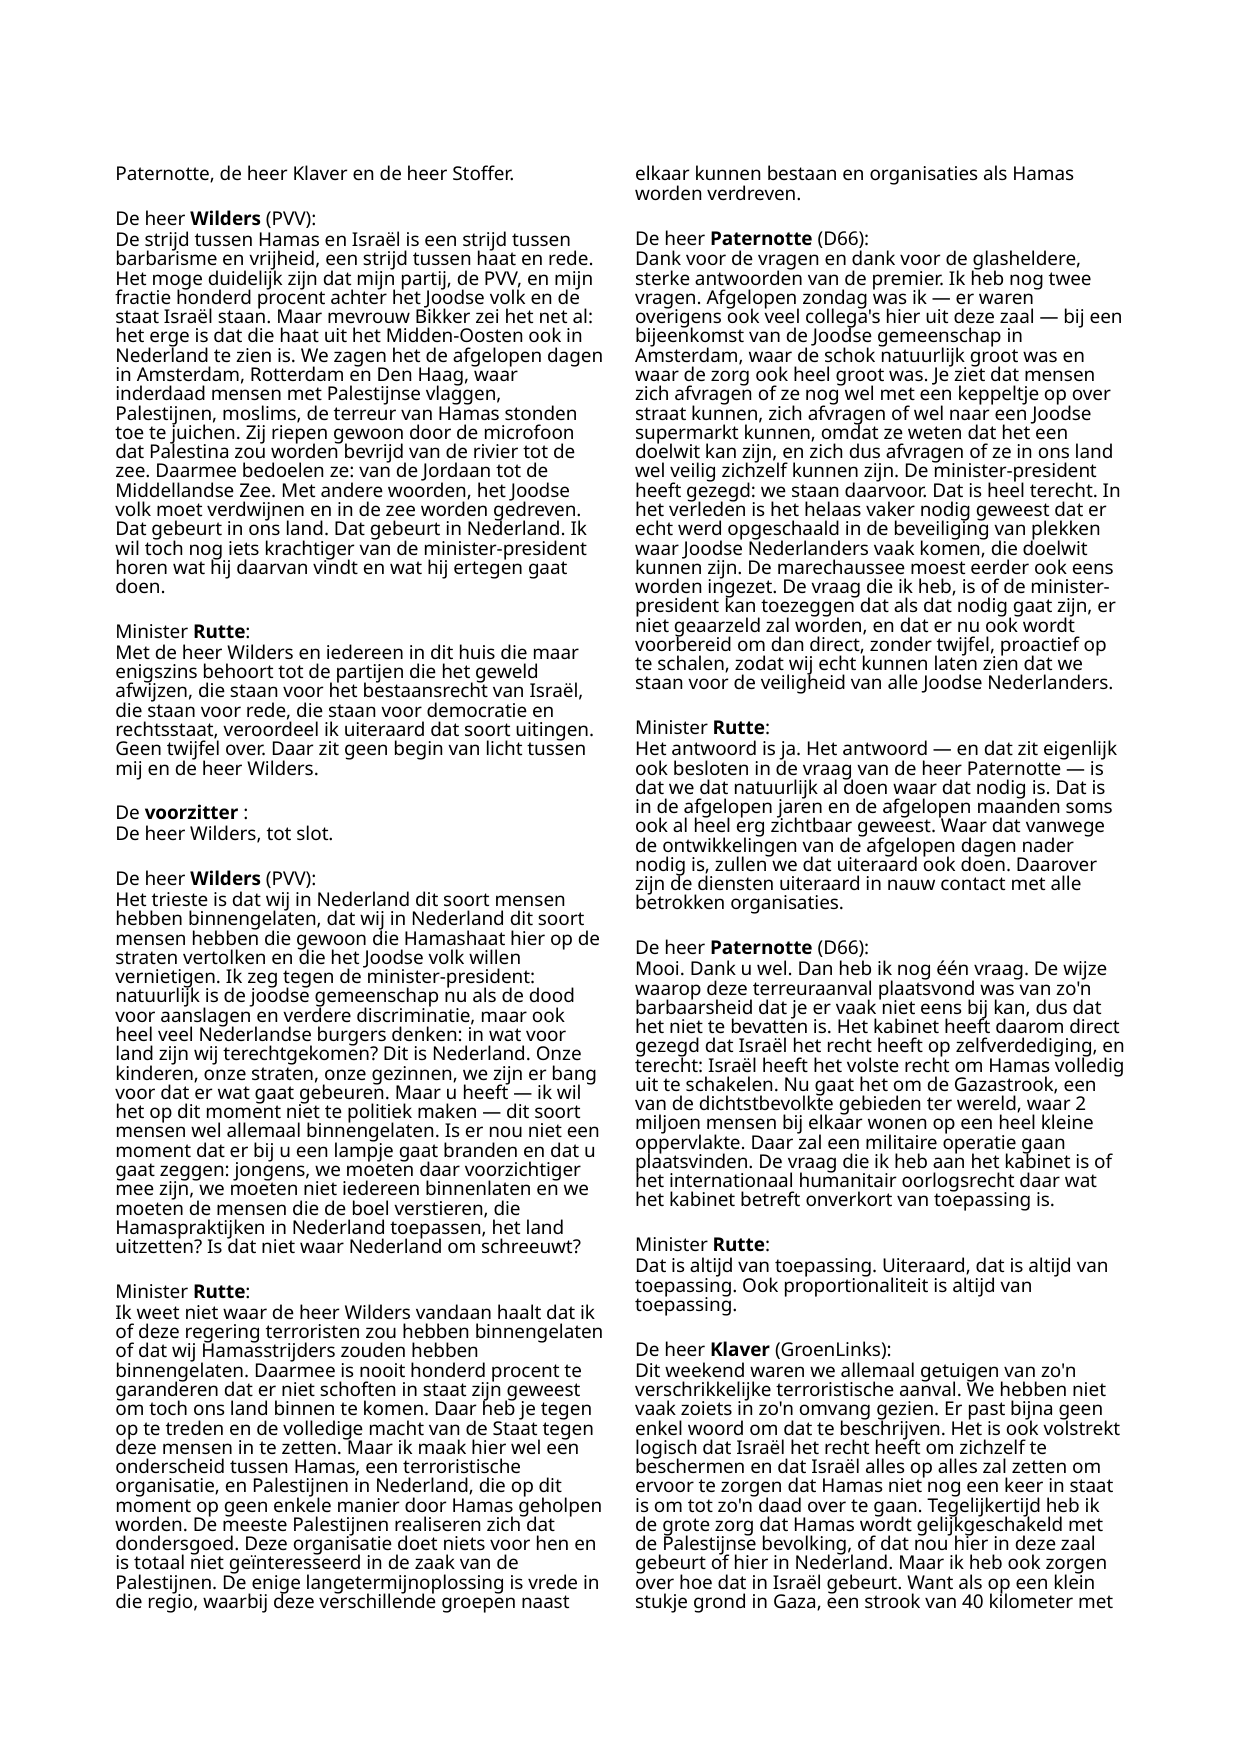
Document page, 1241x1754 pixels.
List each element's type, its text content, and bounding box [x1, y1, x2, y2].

text De heer Wilders (PVV): [115, 865, 605, 891]
text De heer Wilders, tot slot. [115, 825, 605, 844]
text Minister Rutte: [115, 618, 605, 644]
text Minister Rutte: [115, 1278, 605, 1304]
text De heer Paternotte (D66): [635, 225, 1125, 250]
text De strijd tussen Hamas en Israël is een strijd tussen barbarisme en vrijheid, een strijd tussen haat en rede. Het moge duidelijk zijn dat mijn partij, de PVV, en mijn fractie honderd procent achter het Joodse volk en de staat Israël staan. Maar mevrouw Bikker zei het net al: het erge is dat die haat uit het Midden-Oosten ook in Nederland te zien is. We zagen het de afgelopen dagen in Amsterdam, Rotterdam en Den Haag, waar inderdaad mensen met Palestijnse vlaggen, Palestijnen, moslims, de terreur van Hamas stonden toe te juichen. Zij riepen gewoon door de microfoon dat Palestina zou worden bevrijd van de rivier tot de zee. Daarmee bedoelen ze: van de Jordaan tot de Middellandse Zee. Met andere woorden, het Joodse volk moet verdwijnen en in de zee worden gedreven. Dat gebeurt in ons land. Dat gebeurt in Nederland. Ik wil toch nog iets krachtiger van de minister-president horen wat hij daarvan vindt en wat hij ertegen gaat doen. [115, 231, 605, 597]
text Minister Rutte: [635, 714, 1125, 740]
text De voorzitter : [115, 799, 605, 825]
text Paternotte, de heer Klaver en de heer Stoffer. [115, 165, 605, 184]
text Mooi. Dank u wel. Dan heb ik nog één vraag. De wijze waarop deze terreuraanval plaatsvond was van zo'n barbaarsheid dat je er vaak niet eens bij kan, dus dat het niet te bevatten is. Het kabinet heeft daarom direct gezegd dat Israël het recht heeft op zelfverdediging, en terecht: Israël heeft het volste recht om Hamas volledig uit te schakelen. Nu gaat het om de Gazastrook, een van de dichtstbevolkte gebieden ter wereld, waar 2 miljoen mensen bij elkaar wonen op een heel kleine oppervlakte. Daar zal een militaire operatie gaan plaatsvinden. De vraag die ik heb aan het kabinet is of het internationaal humanitair oorlogsrecht daar wat het kabinet betreft onverkort van toepassing is. [635, 960, 1125, 1211]
text Het antwoord is ja. Het antwoord — en dat zit eigenlijk ook besloten in de vraag van de heer Paternotte — is dat we dat natuurlijk al doen waar dat nodig is. Dat is in de afgelopen jaren en de afgelopen maanden soms ook al heel erg zichtbaar geweest. Waar dat vanwege de ontwikkelingen van de afgelopen dagen nader nodig is, zullen we dat uiteraard ook doen. Daarover zijn de diensten uiteraard in nauw contact met alle betrokken organisaties. [635, 740, 1125, 914]
text Dit weekend waren we allemaal getuigen van zo'n verschrikkelijke terroristische aanval. We hebben niet vaak zoiets in zo'n omvang gezien. Er past bijna geen enkel woord om dat te beschrijven. Het is ook volstrekt logisch dat Israël het recht heeft om zichzelf te beschermen en dat Israël alles op alles zal zetten om ervoor te zorgen dat Hamas niet nog een keer in staat is om tot zo'n daad over te gaan. Tegelijkertijd heb ik de grote zorg dat Hamas wordt gelijkgeschakeld met de Palestijnse bevolking, of dat nou hier in deze zaal gebeurt of hier in Nederland. Maar ik heb ook zorgen over hoe dat in Israël gebeurt. Want als op een klein stukje grond in Gaza, een strook van 40 kilometer met [635, 1362, 1125, 1612]
text Ik weet niet waar de heer Wilders vandaan haalt dat ik of deze regering terroristen zou hebben binnengelaten of dat wij Hamasstrijders zouden hebben binnengelaten. Daarmee is nooit honderd procent te garanderen dat er niet schoften in staat zijn geweest om toch ons land binnen te komen. Daar heb je tegen op te treden en de volledige macht van de Staat tegen deze mensen in te zetten. Maar ik maak hier wel een onderscheid tussen Hamas, een terroristische organisatie, en Palestijnen in Nederland, die op dit moment op geen enkele manier door Hamas geholpen worden. De meeste Palestijnen realiseren zich dat dondersgoed. Deze organisatie doet niets voor hen en is totaal niet geïnteresseerd in de zaak van de Palestijnen. De enige langetermijnoplossing is vrede in die regio, waarbij deze verschillende groepen naast [115, 1304, 605, 1612]
text Het trieste is dat wij in Nederland dit soort mensen hebben binnengelaten, dat wij in Nederland dit soort mensen hebben die gewoon die Hamashaat hier op de straten vertolken en die het Joodse volk willen vernietigen. Ik zeg tegen de minister-president: natuurlijk is de joodse gemeenschap nu als de dood voor aanslagen en verdere discriminatie, maar ook heel veel Nederlandse burgers denken: in wat voor land zijn wij terechtgekomen? Dit is Nederland. Onze kinderen, onze straten, onze gezinnen, we zijn er bang voor dat er wat gaat gebeuren. Maar u heeft — ik wil het op dit moment niet te politiek maken — dit soort mensen wel allemaal binnengelaten. Is er nou niet een moment dat er bij u een lampje gaat branden en dat u gaat zeggen: jongens, we moeten daar voorzichtiger mee zijn, we moeten niet iedereen binnenlaten en we moeten de mensen die de boel verstieren, die Hamaspraktijken in Nederland toepassen, het land uitzetten? Is dat niet waar Nederland om schreeuwt? [115, 891, 605, 1257]
text Dank voor de vragen en dank voor de glasheldere, sterke antwoorden van de premier. Ik heb nog twee vragen. Afgelopen zondag was ik — er waren overigens ook veel collega's hier uit deze zaal — bij een bijeenkomst van de Joodse gemeenschap in Amsterdam, waar de schok natuurlijk groot was en waar de zorg ook heel groot was. Je ziet dat mensen zich afvragen of ze nog wel met een keppeltje op over straat kunnen, zich afvragen of wel naar een Joodse supermarkt kunnen, omdat ze weten dat het een doelwit kan zijn, en zich dus afvragen of ze in ons land wel veilig zichzelf kunnen zijn. De minister-president heeft gezegd: we staan daarvoor. Dat is heel terecht. In het verleden is het helaas vaker nodig geweest dat er echt werd opgeschaald in de beveiliging van plekken waar Joodse Nederlanders vaak komen, die doelwit kunnen zijn. De marechaussee moest eerder ook eens worden ingezet. De vraag die ik heb, is of de minister-president kan toezeggen dat als dat nodig gaat zijn, er niet geaarzeld zal worden, en dat er nu ook wordt voorbereid om dan direct, zonder twijfel, proactief op te schalen, zodat wij echt kunnen laten zien dat we staan voor de veiligheid van alle Joodse Nederlanders. [635, 250, 1125, 694]
text Met de heer Wilders en iedereen in dit huis die maar enigszins behoort tot de partijen die het geweld afwijzen, die staan voor het bestaansrecht van Israël, die staan voor rede, die staan voor democratie en rechtsstaat, veroordeel ik uiteraard dat soort uitingen. Geen twijfel over. Daar zit geen begin van licht tussen mij en de heer Wilders. [115, 644, 605, 779]
text elkaar kunnen bestaan en organisaties als Hamas worden verdreven. [635, 165, 1125, 204]
text De heer Klaver (GroenLinks): [635, 1336, 1125, 1362]
text Minister Rutte: [635, 1232, 1125, 1257]
text De heer Wilders (PVV): [115, 205, 605, 231]
text Dat is altijd van toepassing. Uiteraard, dat is altijd van toepassing. Ook proportionaliteit is altijd van toepassing. [635, 1257, 1125, 1315]
text De heer Paternotte (D66): [635, 934, 1125, 960]
